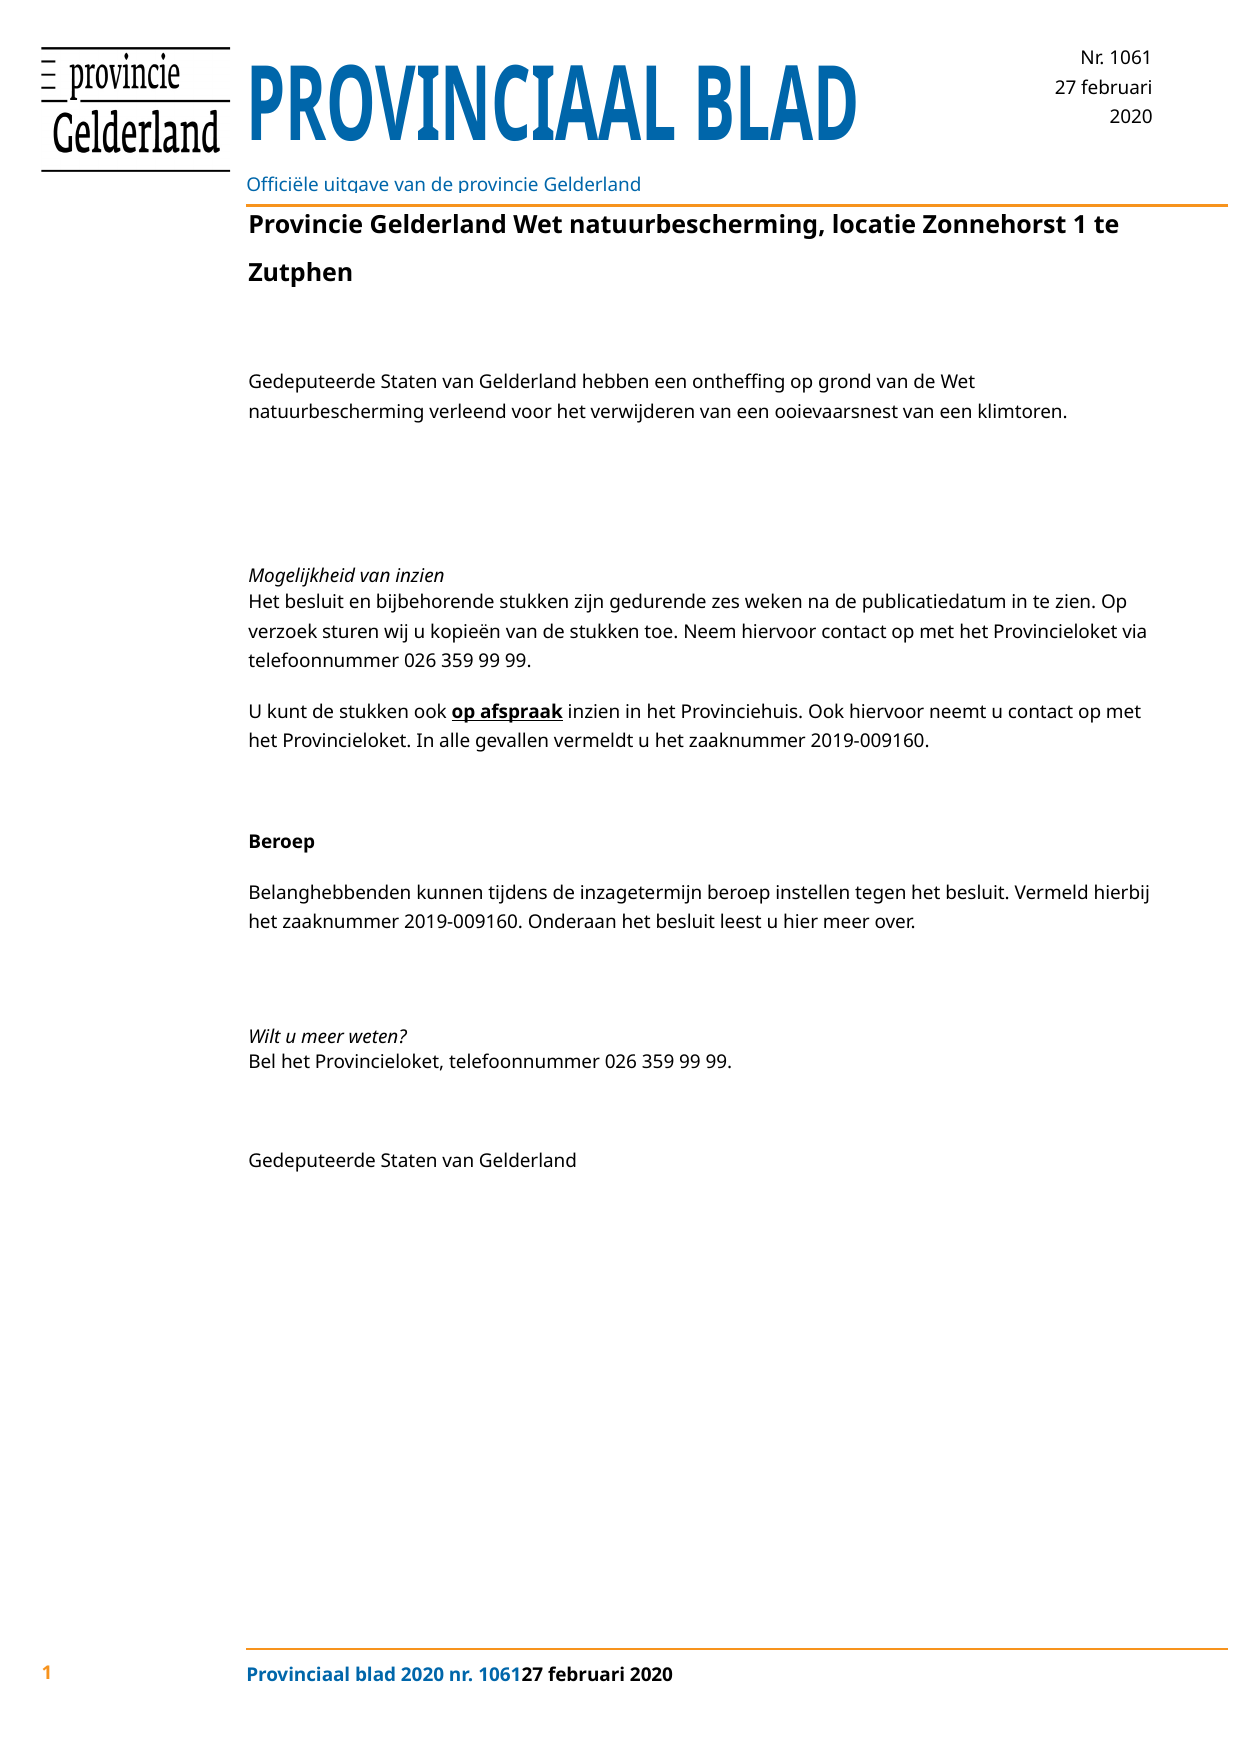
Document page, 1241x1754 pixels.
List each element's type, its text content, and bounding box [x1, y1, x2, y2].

text Gedeputeerde Staten van Gelderland hebben een ontheffing op grond van de Wet natuurbescherming verleend voor het verwijderen van een ooievaarsnest van een klimtoren. [248, 368, 1152, 424]
text Bel het Provincieloket, telefoonnummer 026 359 99 99. [248, 1048, 1152, 1074]
text Provincie Gelderland Wet natuurbescherming, locatie Zonnehorst 1 te Zutphen [248, 207, 1152, 288]
text Gedeputeerde Staten van Gelderland [248, 1147, 1152, 1172]
text Mogelijkheid van inzien [248, 563, 1152, 588]
text U kunt de stukken ook op afspraak inzien in het Provinciehuis. Ook hiervoor neemt u contact op met het Provincieloket. In alle gevallen vermeldt u het zaaknummer 2019-009160. [248, 698, 1152, 753]
text Het besluit en bijbehorende stukken zijn gedurende zes weken na de publicatiedatum in te zien. Op verzoek sturen wij u kopieën van de stukken toe. Neem hiervoor contact op met het Provincieloket via telefoonnummer 026 359 99 99. [248, 588, 1152, 673]
text Beroep [248, 828, 1152, 854]
text Belanghebbenden kunnen tijdens de inzagetermijn beroep instellen tegen het besluit. Vermeld hierbij het zaaknummer 2019-009160. Onderaan het besluit leest u hier meer over. [248, 879, 1152, 934]
picture [41, 47, 231, 172]
text Wilt u meer weten? [248, 1023, 1152, 1048]
